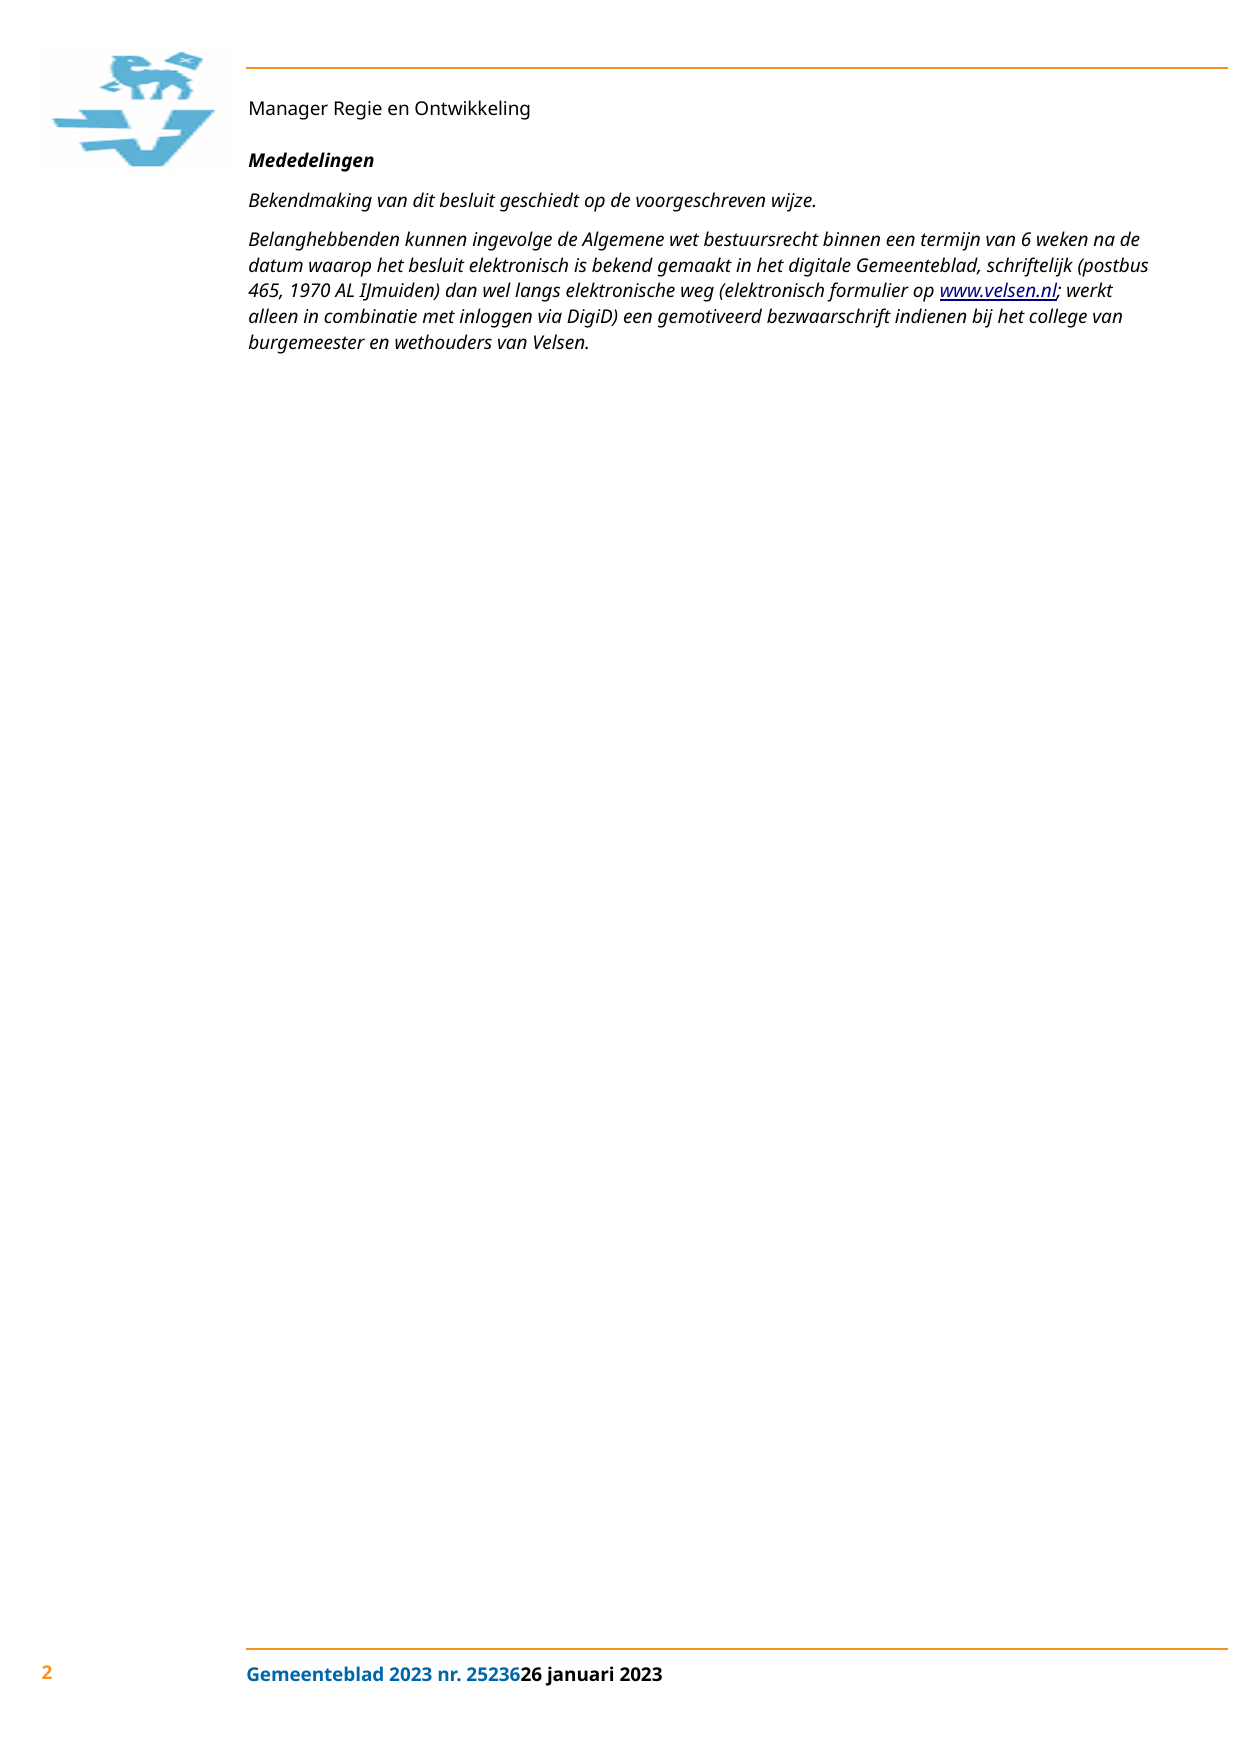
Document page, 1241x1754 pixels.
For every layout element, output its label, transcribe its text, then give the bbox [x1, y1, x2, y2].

text Manager Regie en Ontwikkeling [248, 95, 1152, 121]
text Belanghebbenden kunnen ingevolge de Algemene wet bestuursrecht binnen een termijn van 6 weken na de datum waarop het besluit elektronisch is bekend gemaakt in het digitale Gemeenteblad, schriftelijk (postbus 465, 1970 AL IJmuiden) dan wel langs elektronische weg (elektronisch formulier op www.velsen.nl; werkt alleen in combinatie met inloggen via DigiD) een gemotiveerd bezwaarschrift indienen bij het college van burgemeester en wethouders van Velsen. [248, 226, 1152, 355]
text Bekendmaking van dit besluit geschiedt op de voorgeschreven wijze. [248, 187, 1152, 213]
picture [41, 47, 231, 172]
text Mededelingen [248, 148, 1152, 173]
